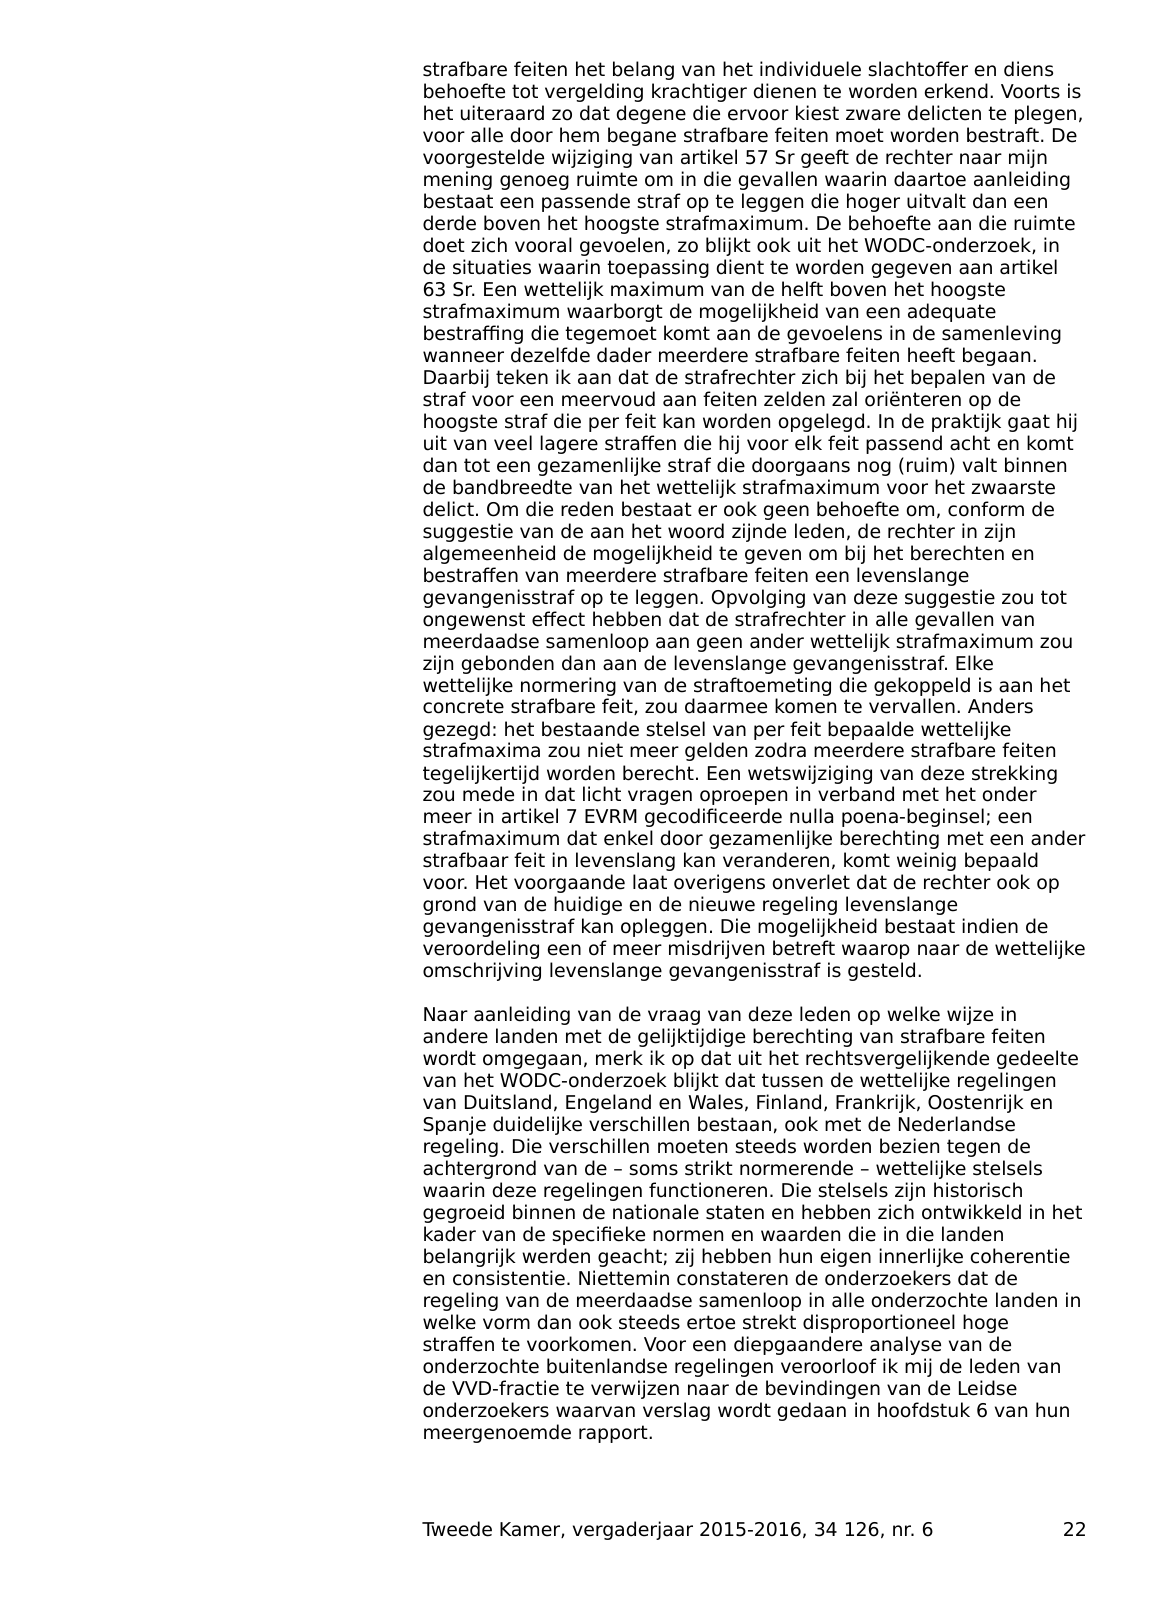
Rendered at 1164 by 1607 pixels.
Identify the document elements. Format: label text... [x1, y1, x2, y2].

text Naar aanleiding van de vraag van deze leden op welke wijze in andere landen met de gelijktijdige berechting van strafbare feiten wordt omgegaan, merk ik op dat uit het rechtsvergelijkende gedeelte van het WODC-onderzoek blijkt dat tussen de wettelijke regelingen van Duitsland, Engeland en Wales, Finland, Frankrijk, Oostenrijk en Spanje duidelijke verschillen bestaan, ook met de Nederlandse regeling. Die verschillen moeten steeds worden bezien tegen de achtergrond van de – soms strikt normerende – wettelijke stelsels waarin deze regelingen functioneren. Die stelsels zijn historisch gegroeid binnen de nationale staten en hebben zich ontwikkeld in het kader van de specifieke normen en waarden die in die landen belangrijk werden geacht; zij hebben hun eigen innerlijke coherentie en consistentie. Niettemin constateren de onderzoekers dat de regeling van de meerdaadse samenloop in alle onderzochte landen in welke vorm dan ook steeds ertoe strekt disproportioneel hoge straffen te voorkomen. Voor een diepgaandere analyse van de onderzochte buitenlandse regelingen veroorloof ik mij de leden van de VVD-fractie te verwijzen naar de bevindingen van de Leidse onderzoekers waarvan verslag wordt gedaan in hoofdstuk 6 van hun meergenoemde rapport. [422, 1004, 1087, 1444]
text strafbare feiten het belang van het individuele slachtoffer en diens behoefte tot vergelding krachtiger dienen te worden erkend. Voorts is het uiteraard zo dat degene die ervoor kiest zware delicten te plegen, voor alle door hem begane strafbare feiten moet worden bestraft. De voorgestelde wijziging van artikel 57 Sr geeft de rechter naar mijn mening genoeg ruimte om in die gevallen waarin daartoe aanleiding bestaat een passende straf op te leggen die hoger uitvalt dan een derde boven het hoogste strafmaximum. De behoefte aan die ruimte doet zich vooral gevoelen, zo blijkt ook uit het WODC-onderzoek, in de situaties waarin toepassing dient te worden gegeven aan artikel 63 Sr. Een wettelijk maximum van de helft boven het hoogste strafmaximum waarborgt de mogelijkheid van een adequate bestraffing die tegemoet komt aan de gevoelens in de samenleving wanneer dezelfde dader meerdere strafbare feiten heeft begaan. Daarbij teken ik aan dat de strafrechter zich bij het bepalen van de straf voor een meervoud aan feiten zelden zal oriënteren op de hoogste straf die per feit kan worden opgelegd. In de praktijk gaat hij uit van veel lagere straffen die hij voor elk feit passend acht en komt dan tot een gezamenlijke straf die doorgaans nog (ruim) valt binnen de bandbreedte van het wettelijk strafmaximum voor het zwaarste delict. Om die reden bestaat er ook geen behoefte om, conform de suggestie van de aan het woord zijnde leden, de rechter in zijn algemeenheid de mogelijkheid te geven om bij het berechten en bestraffen van meerdere strafbare feiten een levenslange gevangenisstraf op te leggen. Opvolging van deze suggestie zou tot ongewenst effect hebben dat de strafrechter in alle gevallen van meerdaadse samenloop aan geen ander wettelijk strafmaximum zou zijn gebonden dan aan de levenslange gevangenisstraf. Elke wettelijke normering van de straftoemeting die gekoppeld is aan het concrete strafbare feit, zou daarmee komen te vervallen. Anders gezegd: het bestaande stelsel van per feit bepaalde wettelijke strafmaxima zou niet meer gelden zodra meerdere strafbare feiten tegelijkertijd worden berecht. Een wetswijziging van deze strekking zou mede in dat licht vragen oproepen in verband met het onder meer in artikel 7 EVRM gecodificeerde nulla poena-beginsel; een strafmaximum dat enkel door gezamenlijke berechting met een ander strafbaar feit in levenslang kan veranderen, komt weinig bepaald voor. Het voorgaande laat overigens onverlet dat de rechter ook op grond van de huidige en de nieuwe regeling levenslange gevangenisstraf kan opleggen. Die mogelijkheid bestaat indien de veroordeling een of meer misdrijven betreft waarop naar de wettelijke omschrijving levenslange gevangenisstraf is gesteld. [422, 59, 1087, 982]
